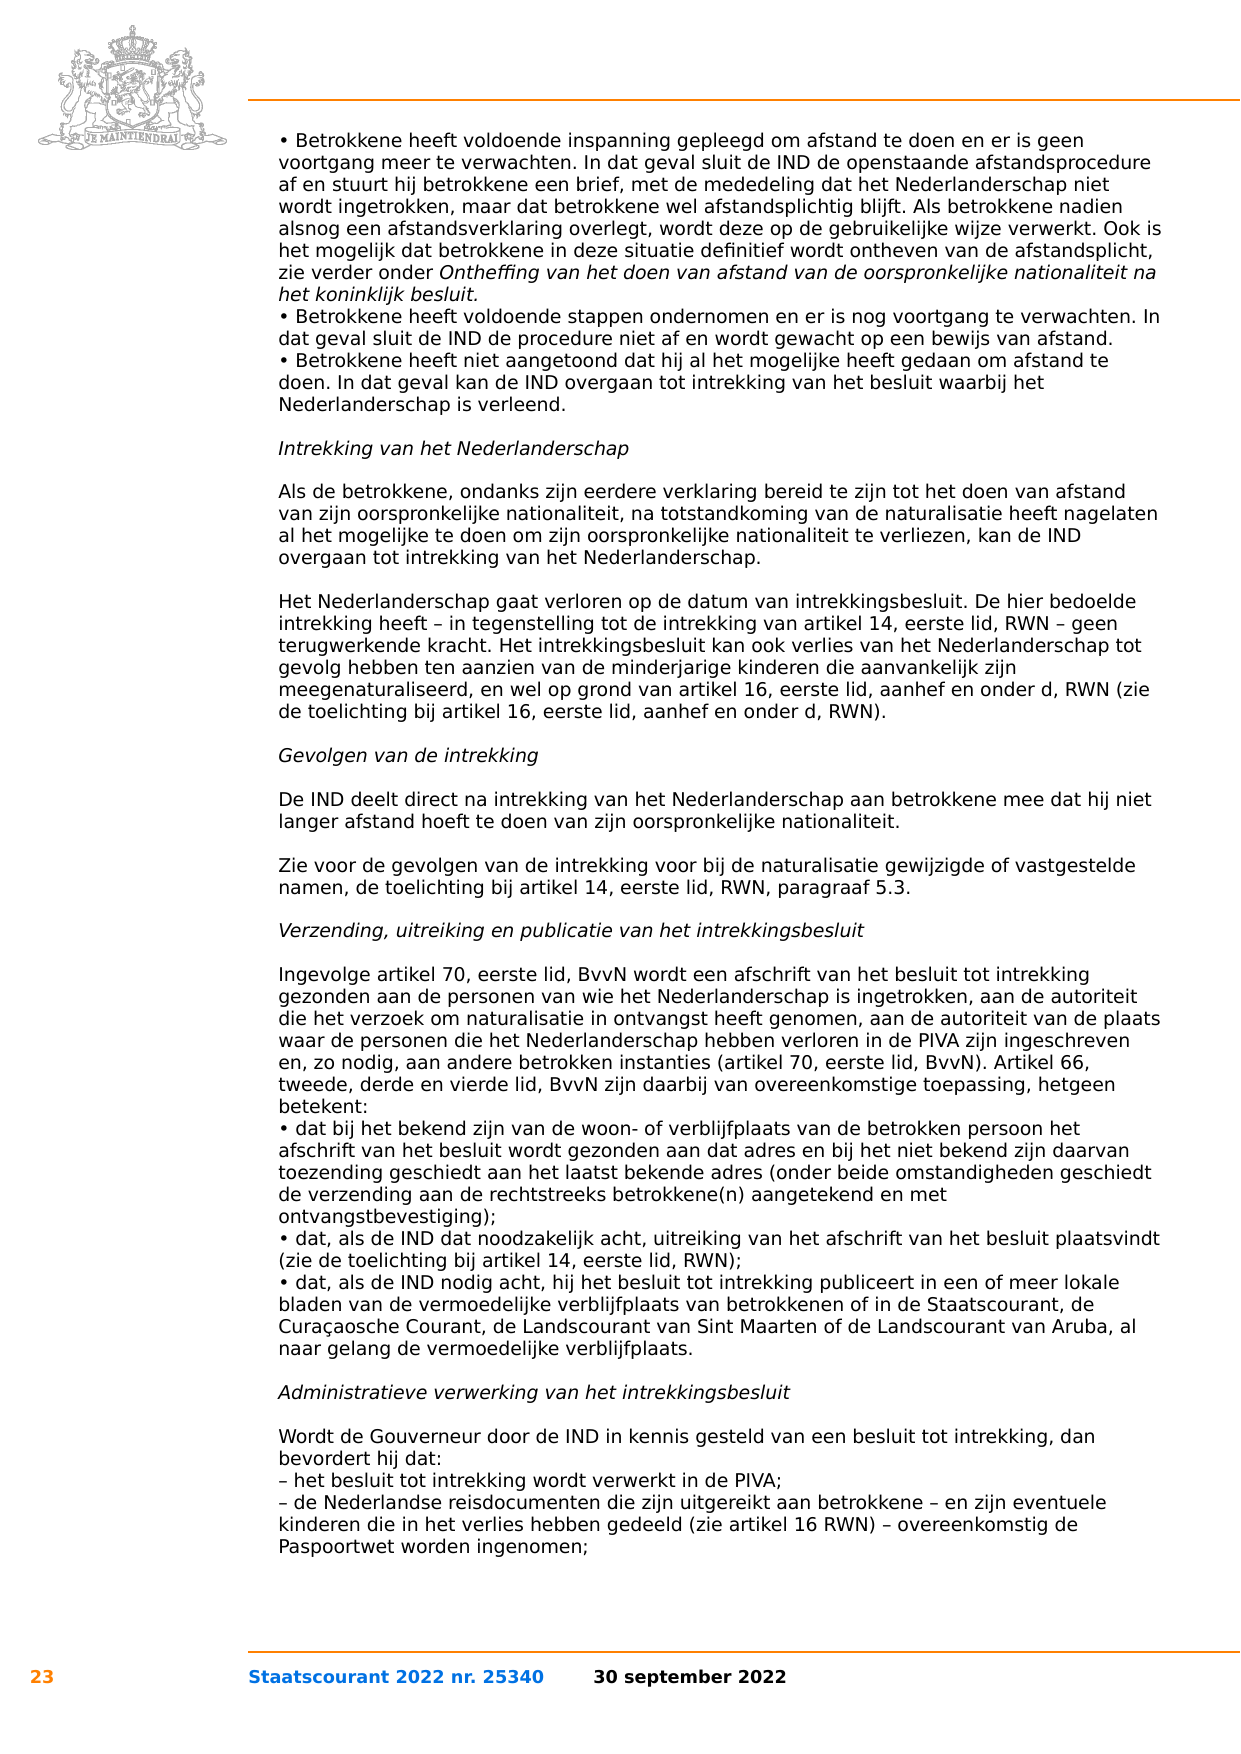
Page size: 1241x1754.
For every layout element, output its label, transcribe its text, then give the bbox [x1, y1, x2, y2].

text Het Nederlanderschap gaat verloren op de datum van intrekkingsbesluit. De hier bedoelde intrekking heeft – in tegenstelling tot de intrekking van artikel 14, eerste lid, RWN – geen terugwerkende kracht. Het intrekkingsbesluit kan ook verlies van het Nederlanderschap tot gevolg hebben ten aanzien van de minderjarige kinderen die aanvankelijk zijn meegenaturaliseerd, en wel op grond van artikel 16, eerste lid, aanhef en onder d, RWN (zie de toelichting bij artikel 16, eerste lid, aanhef en onder d, RWN). [278, 591, 1163, 723]
text • Betrokkene heeft voldoende stappen ondernomen en er is nog voortgang te verwachten. In dat geval sluit de IND de procedure niet af en wordt gewacht op een bewijs van afstand. [278, 306, 1163, 350]
text De IND deelt direct na intrekking van het Nederlanderschap aan betrokkene mee dat hij niet langer afstand hoeft te doen van zijn oorspronkelijke nationaliteit. [278, 789, 1163, 833]
text Zie voor de gevolgen van de intrekking voor bij de naturalisatie gewijzigde of vastgestelde namen, de toelichting bij artikel 14, eerste lid, RWN, paragraaf 5.3. [278, 854, 1163, 898]
text • dat bij het bekend zijn van de woon- of verblijfplaats van de betrokken persoon het afschrift van het besluit wordt gezonden aan dat adres en bij het niet bekend zijn daarvan toezending geschiedt aan het laatst bekende adres (onder beide omstandigheden geschiedt de verzending aan de rechtstreeks betrokkene(n) aangetekend en met ontvangstbevestiging); [278, 1118, 1163, 1228]
subtitle Gevolgen van de intrekking [278, 745, 1163, 767]
text Ingevolge artikel 70, eerste lid, BvvN wordt een afschrift van het besluit tot intrekking gezonden aan de personen van wie het Nederlanderschap is ingetrokken, aan de autoriteit die het verzoek om naturalisatie in ontvangst heeft genomen, aan de autoriteit van de plaats waar de personen die het Nederlanderschap hebben verloren in de PIVA zijn ingeschreven en, zo nodig, aan andere betrokken instanties (artikel 70, eerste lid, BvvN). Artikel 66, tweede, derde en vierde lid, BvvN zijn daarbij van overeenkomstige toepassing, hetgeen betekent: [278, 964, 1163, 1118]
text • Betrokkene heeft voldoende inspanning gepleegd om afstand te doen en er is geen voortgang meer te verwachten. In dat geval sluit de IND de openstaande afstandsprocedure af en stuurt hij betrokkene een brief, met de mededeling dat het Nederlanderschap niet wordt ingetrokken, maar dat betrokkene wel afstandsplichtig blijft. Als betrokkene nadien alsnog een afstandsverklaring overlegt, wordt deze op de gebruikelijke wijze verwerkt. Ook is het mogelijk dat betrokkene in deze situatie definitief wordt ontheven van de afstandsplicht, zie verder onder Ontheffing van het doen van afstand van de oorspronkelijke nationaliteit na het koninklijk besluit. [278, 130, 1163, 306]
text • dat, als de IND nodig acht, hij het besluit tot intrekking publiceert in een of meer lokale bladen van de vermoedelijke verblijfplaats van betrokkenen of in de Staatscourant, de Curaçaosche Courant, de Landscourant van Sint Maarten of de Landscourant van Aruba, al naar gelang de vermoedelijke verblijfplaats. [278, 1272, 1163, 1360]
text Als de betrokkene, ondanks zijn eerdere verklaring bereid te zijn tot het doen van afstand van zijn oorspronkelijke nationaliteit, na totstandkoming van de naturalisatie heeft nagelaten al het mogelijke te doen om zijn oorspronkelijke nationaliteit te verliezen, kan de IND overgaan tot intrekking van het Nederlanderschap. [278, 481, 1163, 569]
text – het besluit tot intrekking wordt verwerkt in de PIVA; [278, 1469, 1163, 1492]
text – de Nederlandse reisdocumenten die zijn uitgereikt aan betrokkene – en zijn eventuele kinderen die in het verlies hebben gedeeld (zie artikel 16 RWN) – overeenkomstig de Paspoortwet worden ingenomen; [278, 1492, 1163, 1557]
text • Betrokkene heeft niet aangetoond dat hij al het mogelijke heeft gedaan om afstand te doen. In dat geval kan de IND overgaan tot intrekking van het besluit waarbij het Nederlanderschap is verleend. [278, 350, 1163, 416]
subtitle Administratieve verwerking van het intrekkingsbesluit [278, 1382, 1163, 1404]
subtitle Verzending, uitreiking en publicatie van het intrekkingsbesluit [278, 920, 1163, 942]
text • dat, als de IND dat noodzakelijk acht, uitreiking van het afschrift van het besluit plaatsvindt (zie de toelichting bij artikel 14, eerste lid, RWN); [278, 1228, 1163, 1272]
subtitle Intrekking van het Nederlanderschap [278, 437, 1163, 459]
picture [38, 25, 227, 150]
text Wordt de Gouverneur door de IND in kennis gesteld van een besluit tot intrekking, dan bevordert hij dat: [278, 1426, 1163, 1469]
